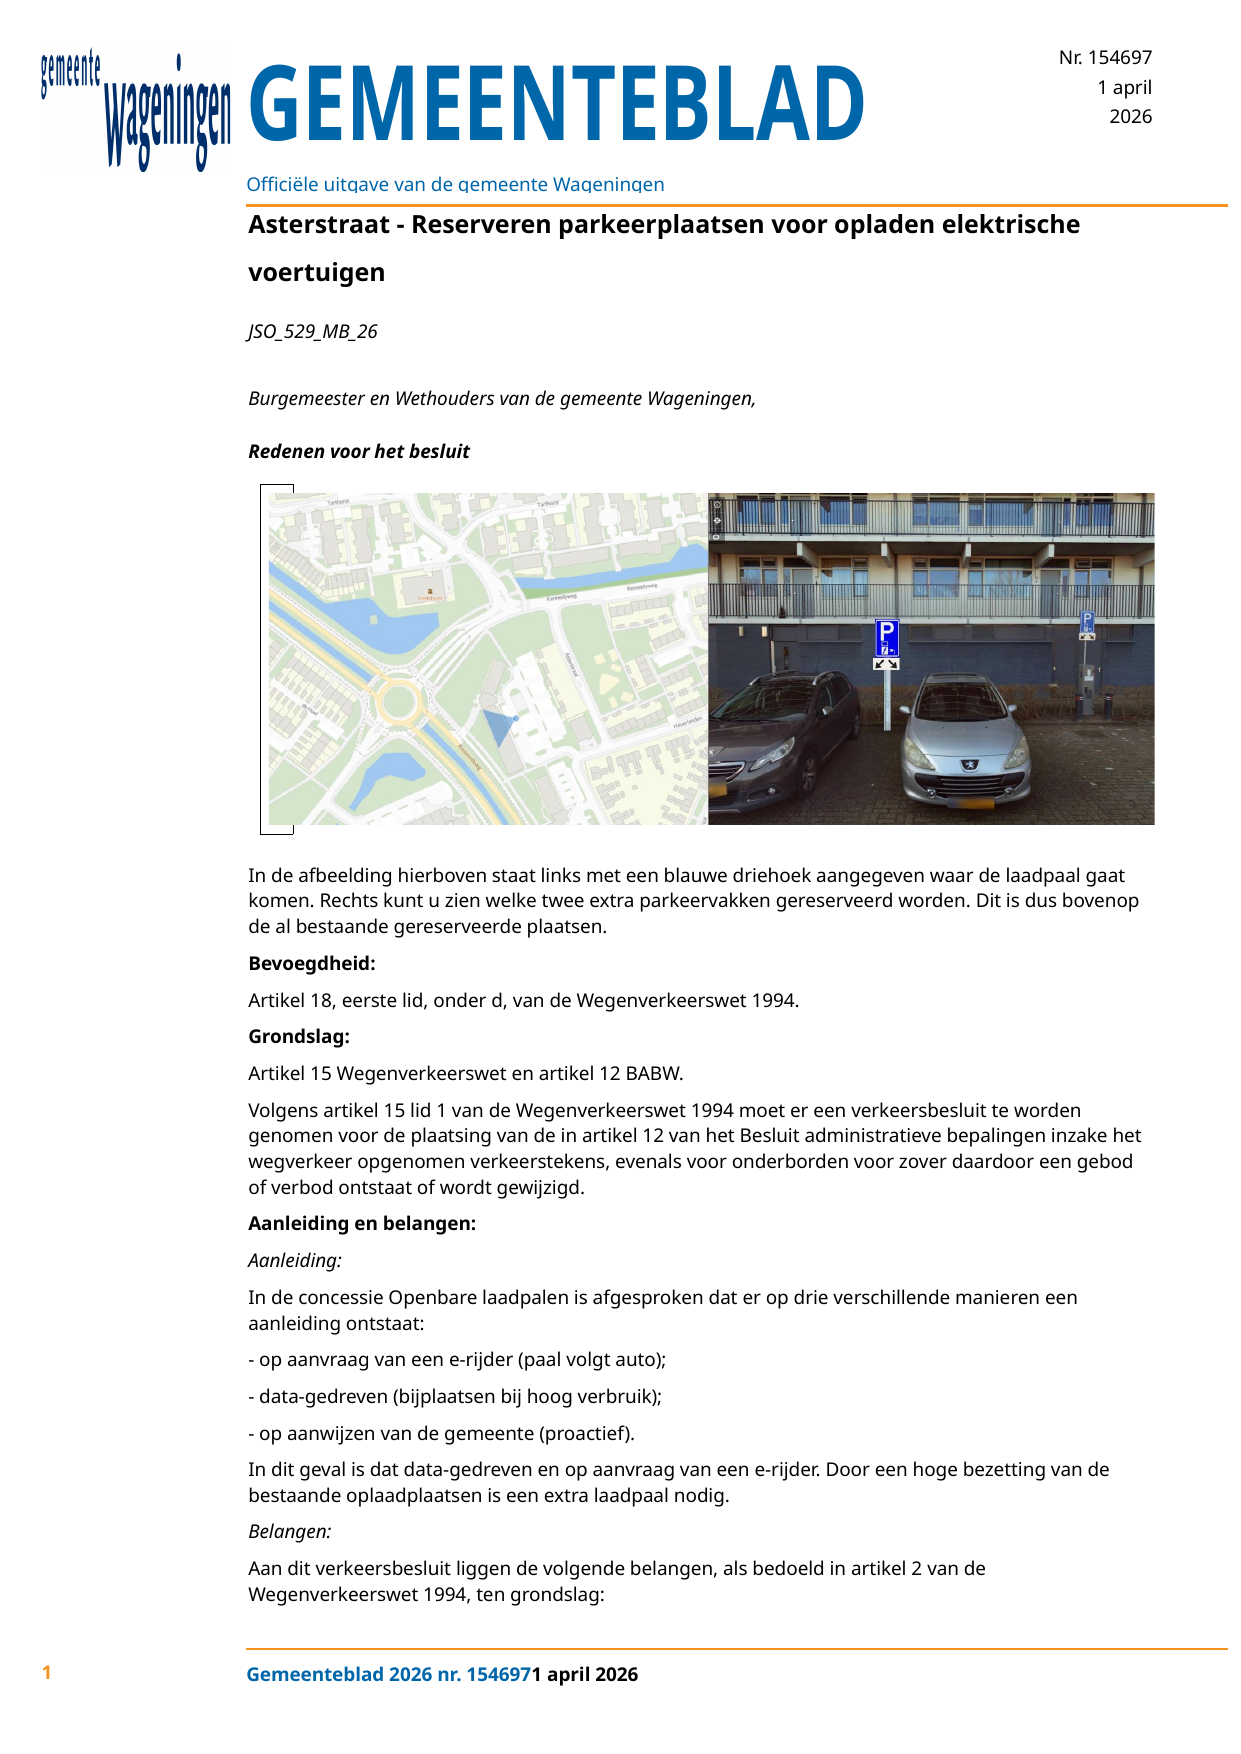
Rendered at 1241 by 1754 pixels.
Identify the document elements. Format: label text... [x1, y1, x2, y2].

text - op aanvraag van een e-rijder (paal volgt auto); [248, 1346, 1152, 1372]
text Volgens artikel 15 lid 1 van de Wegenverkeerswet 1994 moet er een verkeersbesluit te worden genomen voor de plaatsing van de in artikel 12 van het Besluit administratieve bepalingen inzake het wegverkeer opgenomen verkeerstekens, evenals voor onderborden voor zover daardoor een gebod of verbod ontstaat of wordt gewijzigd. [248, 1097, 1152, 1200]
text Artikel 15 Wegenverkeerswet en artikel 12 BABW. [248, 1060, 1152, 1086]
text Bevoegdheid: [248, 950, 1152, 976]
text Artikel 18, eerste lid, onder d, van de Wegenverkeerswet 1994. [248, 987, 1152, 1012]
text In de afbeelding hierboven staat links met een blauwe driehoek aangegeven waar de laadpaal gaat komen. Rechts kunt u zien welke twee extra parkeervakken gereserveerd worden. Dit is dus bovenop de al bestaande gereserveerde plaatsen. [248, 862, 1152, 939]
text Redenen voor het besluit [248, 438, 1152, 464]
text In dit geval is dat data-gedreven en op aanvraag van een e-rijder. Door een hoge bezetting van de bestaande oplaadplaatsen is een extra laadpaal nodig. [248, 1456, 1152, 1508]
text Asterstraat - Reserveren parkeerplaatsen voor opladen elektrische voertuigen [248, 207, 1152, 288]
text Aan dit verkeersbesluit liggen de volgende belangen, als bedoeld in artikel 2 van de Wegenverkeerswet 1994, ten grondslag: [248, 1555, 1152, 1607]
text JSO_529_MB_26 [248, 318, 1152, 344]
picture [268, 493, 1155, 825]
text - op aanwijzen van de gemeente (proactief). [248, 1420, 1152, 1445]
text Grondslag: [248, 1023, 1152, 1049]
text Aanleiding en belangen: [248, 1211, 1152, 1236]
text Burgemeester en Wethouders van de gemeente Wageningen, [248, 386, 1152, 411]
text - data-gedreven (bijplaatsen bij hoog verbruik); [248, 1383, 1152, 1409]
text Aanleiding: [248, 1247, 1152, 1273]
text In de concessie Openbare laadpalen is afgesproken dat er op drie verschillende manieren een aanleiding ontstaat: [248, 1284, 1152, 1335]
picture [41, 47, 231, 172]
text Belangen: [248, 1519, 1152, 1544]
